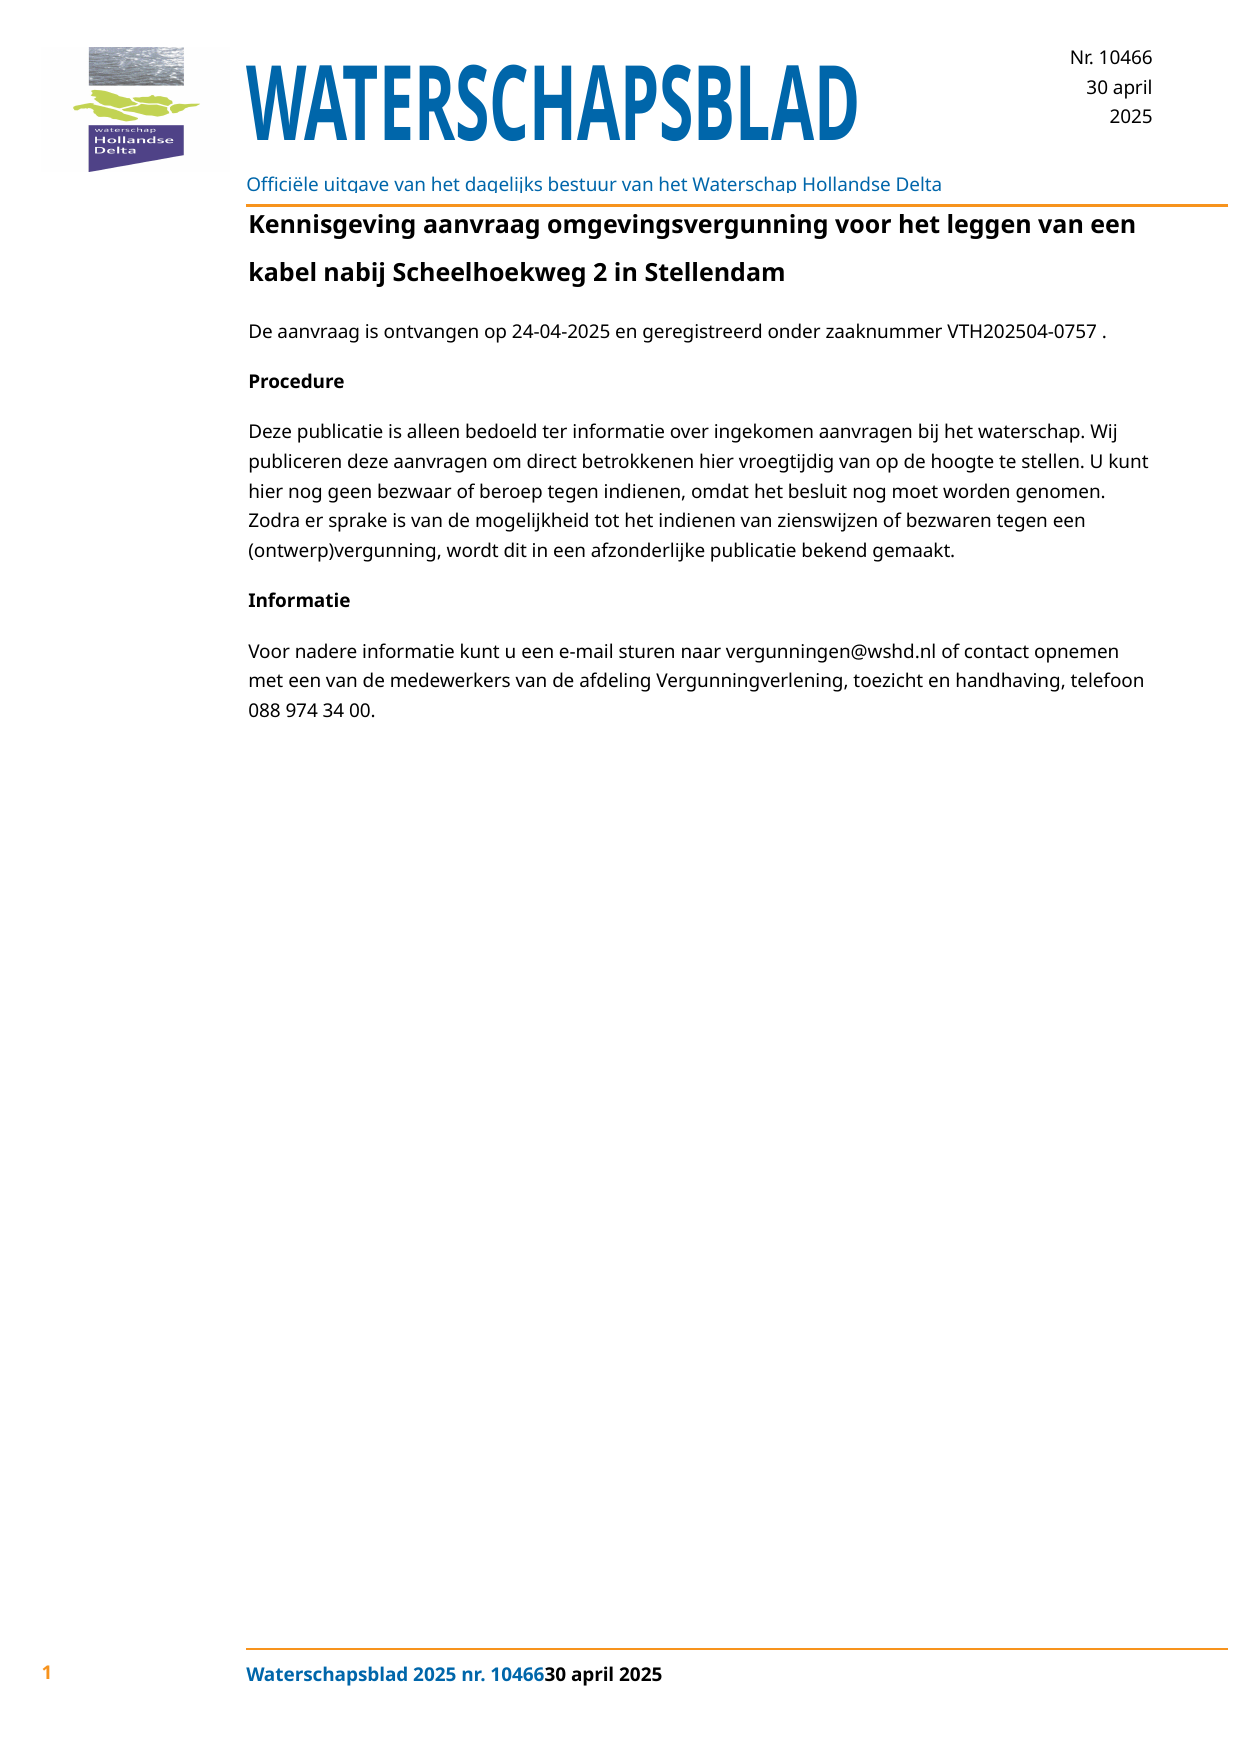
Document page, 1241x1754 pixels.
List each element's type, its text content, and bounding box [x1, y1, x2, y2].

text De aanvraag is ontvangen op 24-04-2025 en geregistreerd onder zaaknummer VTH202504-0757 . [248, 318, 1152, 344]
text Informatie [248, 587, 1152, 613]
text Kennisgeving aanvraag omgevingsvergunning voor het leggen van een kabel nabij Scheelhoekweg 2 in Stellendam [248, 207, 1152, 288]
text Voor nadere informatie kunt u een e-mail sturen naar vergunningen@wshd.nl of contact opnemen met een van de medewerkers van de afdeling Vergunningverlening, toezicht en handhaving, telefoon 088 974 34 00. [248, 638, 1152, 723]
picture [41, 47, 231, 172]
text Deze publicatie is alleen bedoeld ter informatie over ingekomen aanvragen bij het waterschap. Wij publiceren deze aanvragen om direct betrokkenen hier vroegtijdig van op de hoogte te stellen. U kunt hier nog geen bezwaar of beroep tegen indienen, omdat het besluit nog moet worden genomen. Zodra er sprake is van de mogelijkheid tot het indienen van zienswijzen of bezwaren tegen een (ontwerp)vergunning, wordt dit in een afzonderlijke publicatie bekend gemaakt. [248, 419, 1152, 563]
text Procedure [248, 368, 1152, 394]
